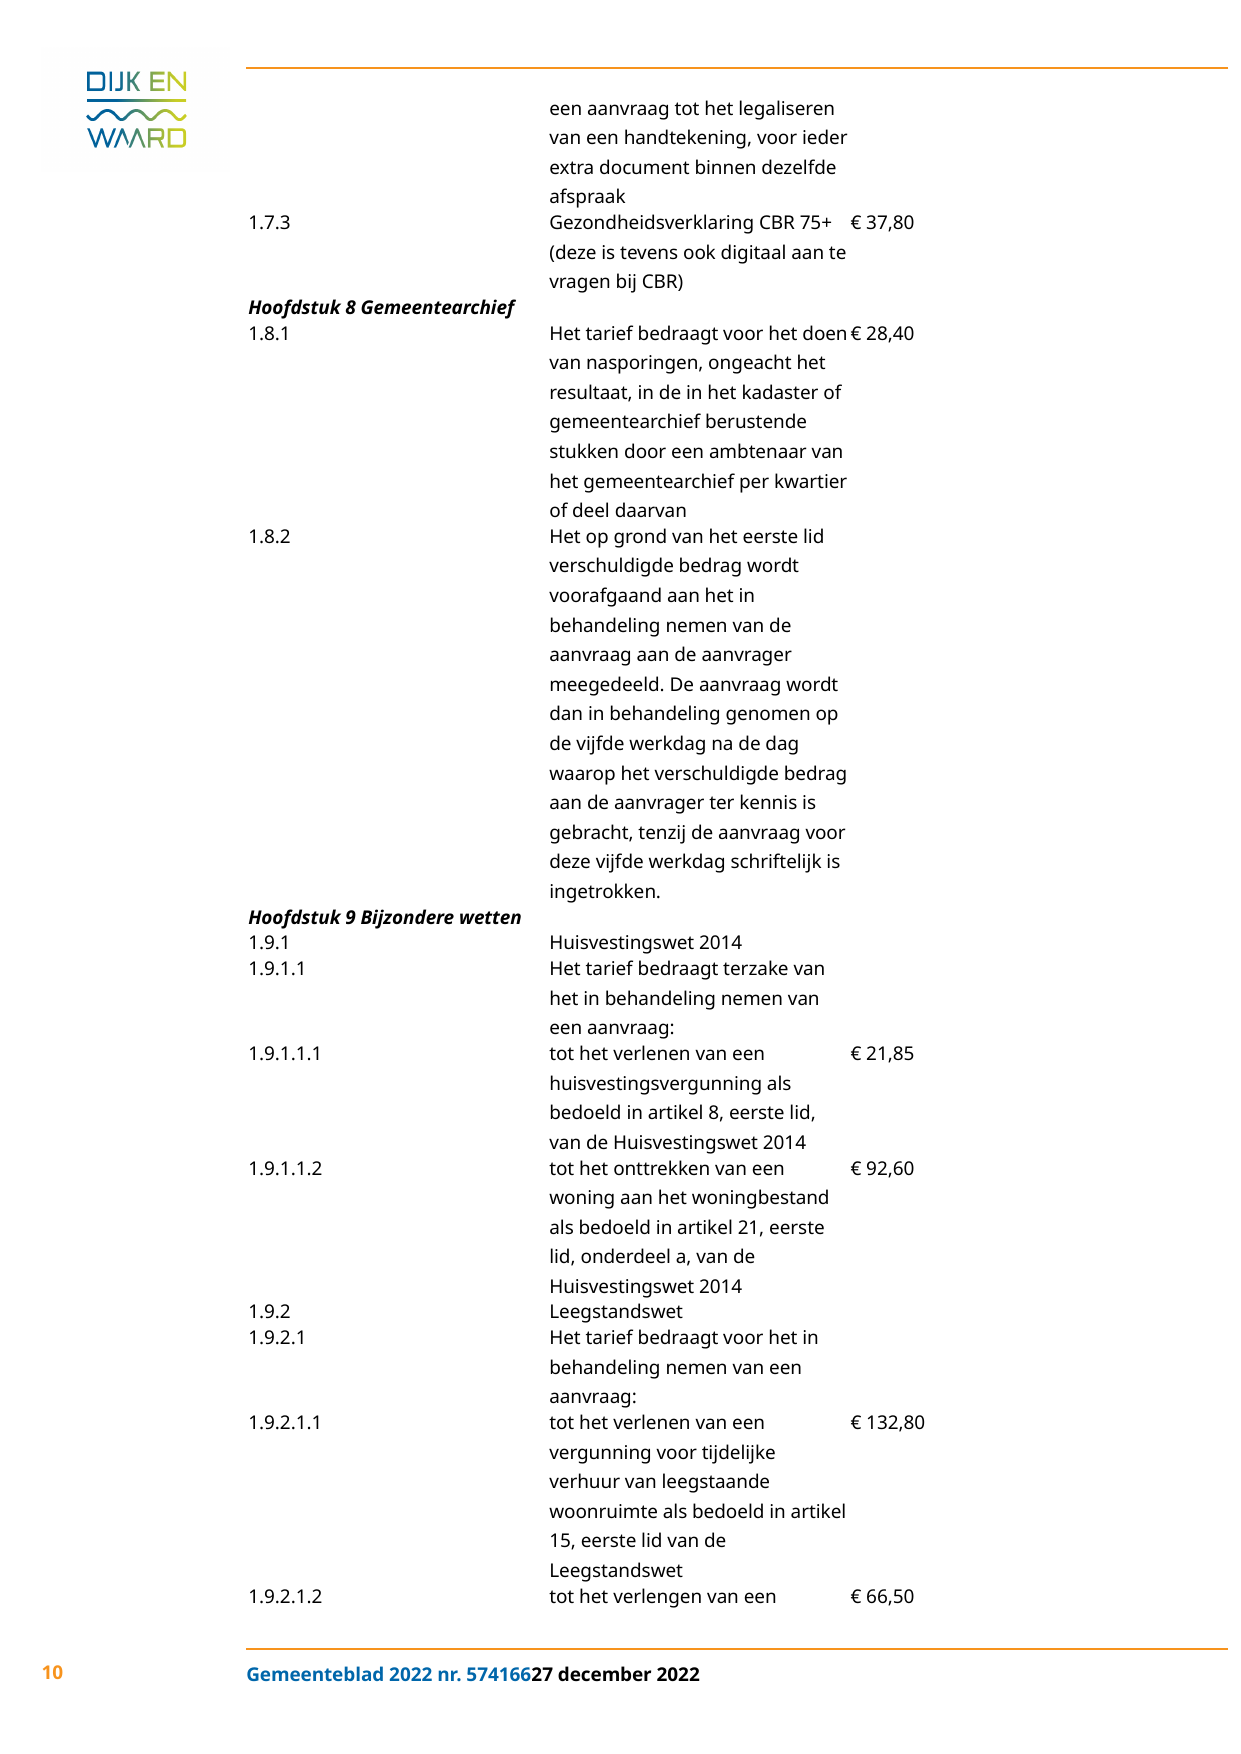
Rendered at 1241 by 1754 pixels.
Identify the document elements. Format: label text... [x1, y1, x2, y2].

table_cell € 92,60 [850, 1155, 1152, 1299]
table_cell Hoofdstuk 9 Bijzondere wetten [248, 904, 1152, 929]
table_cell [850, 1325, 1152, 1409]
table_cell € 66,50 [850, 1583, 1152, 1609]
table_cell 1.9.1.1 [248, 955, 549, 1040]
table_cell [850, 1299, 1152, 1324]
table_cell 1.9.1.1.2 [248, 1155, 549, 1299]
table_cell 1.9.2.1 [248, 1325, 549, 1409]
table_cell [248, 95, 549, 209]
table_cell Het tarief bedraagt voor het doen van nasporingen, ongeacht het resultaat, in de in het kadaster of gemeentearchief berustende stukken door een ambtenaar van het gemeentearchief per kwartier of deel daarvan [549, 320, 850, 523]
table_cell Het op grond van het eerste lid verschuldigde bedrag wordt voorafgaand aan het in behandeling nemen van de aanvraag aan de aanvrager meegedeeld. De aanvraag wordt dan in behandeling genomen op de vijfde werkdag na de dag waarop het verschuldigde bedrag aan de aanvrager ter kennis is gebracht, tenzij de aanvraag voor deze vijfde werkdag schriftelijk is ingetrokken. [549, 523, 850, 904]
table_cell 1.9.2 [248, 1299, 549, 1324]
table_cell 1.9.1.1.1 [248, 1040, 549, 1155]
table_cell tot het verlengen van een [549, 1583, 850, 1609]
table_cell Hoofdstuk 8 Gemeentearchief [248, 294, 1152, 320]
table_cell tot het onttrekken van een woning aan het woningbestand als bedoeld in artikel 21, eerste lid, onderdeel a, van de Huisvestingswet 2014 [549, 1155, 850, 1299]
table_cell 1.8.2 [248, 523, 549, 904]
table_cell Het tarief bedraagt terzake van het in behandeling nemen van een aanvraag: [549, 955, 850, 1040]
table_cell [850, 955, 1152, 1040]
table_cell 1.7.3 [248, 209, 549, 294]
table_cell € 132,80 [850, 1409, 1152, 1583]
table_cell Huisvestingswet 2014 [549, 930, 850, 955]
table_cell [850, 523, 1152, 904]
table_cell een aanvraag tot het legaliseren van een handtekening, voor ieder extra document binnen dezelfde afspraak [549, 95, 850, 209]
table_cell € 28,40 [850, 320, 1152, 523]
picture [41, 47, 231, 172]
table_cell € 21,85 [850, 1040, 1152, 1155]
table_cell € 37,80 [850, 209, 1152, 294]
table_cell Leegstandswet [549, 1299, 850, 1324]
table_cell [850, 930, 1152, 955]
table_cell 1.9.2.1.2 [248, 1583, 549, 1609]
table_cell Het tarief bedraagt voor het in behandeling nemen van een aanvraag: [549, 1325, 850, 1409]
table_cell tot het verlenen van een vergunning voor tijdelijke verhuur van leegstaande woonruimte als bedoeld in artikel 15, eerste lid van de Leegstandswet [549, 1409, 850, 1583]
table_cell Gezondheidsverklaring CBR 75+ (deze is tevens ook digitaal aan te vragen bij CBR) [549, 209, 850, 294]
table_cell 1.9.1 [248, 930, 549, 955]
table_cell tot het verlenen van een huisvestingsvergunning als bedoeld in artikel 8, eerste lid, van de Huisvestingswet 2014 [549, 1040, 850, 1155]
table_cell 1.8.1 [248, 320, 549, 523]
table_cell [850, 95, 1152, 209]
table_cell 1.9.2.1.1 [248, 1409, 549, 1583]
